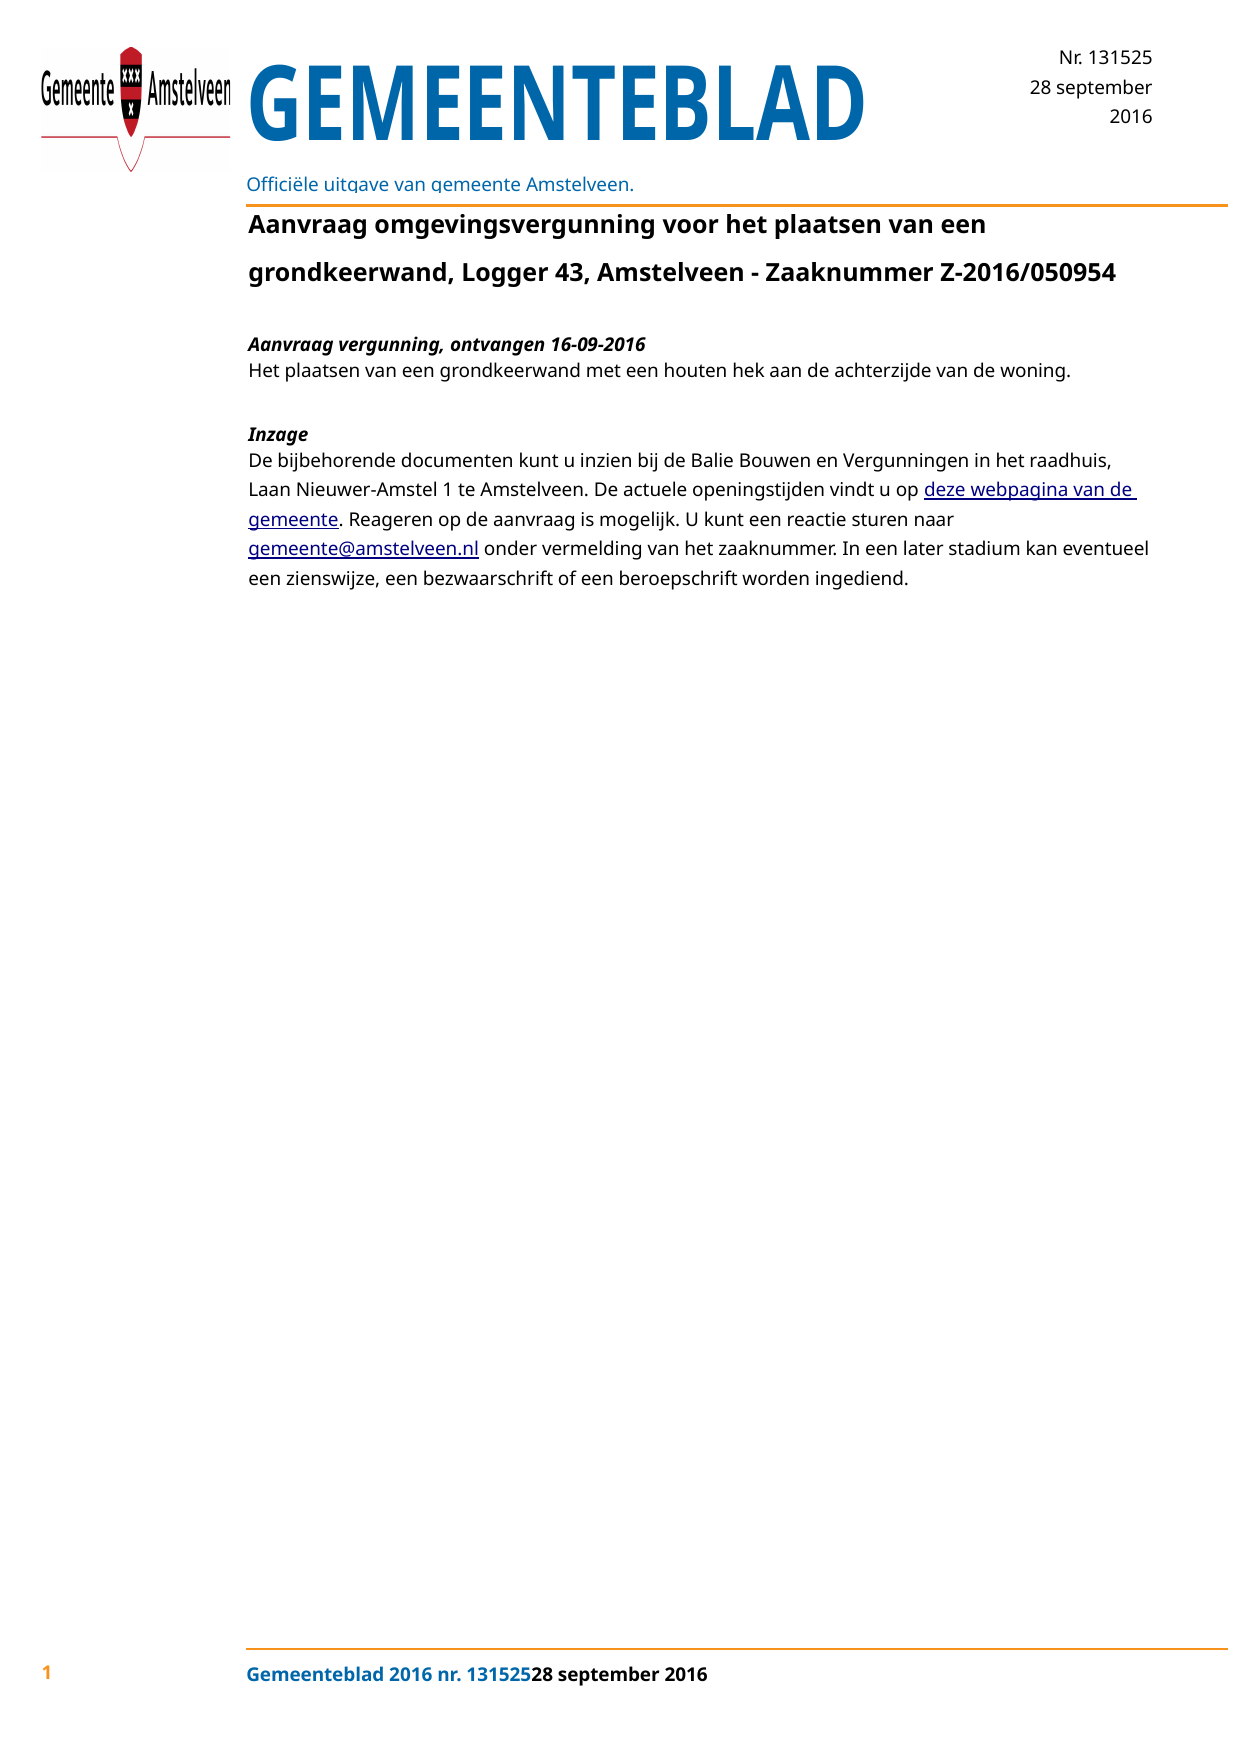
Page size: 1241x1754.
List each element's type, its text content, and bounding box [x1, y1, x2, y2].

picture [41, 47, 231, 172]
text Aanvraag vergunning, ontvangen 16-09-2016 [248, 331, 1152, 357]
text De bijbehorende documenten kunt u inzien bij de Balie Bouwen en Vergunningen in het raadhuis, Laan Nieuwer-Amstel 1 te Amstelveen. De actuele openingstijden vindt u op deze webpagina van de gemeente. Reageren op de aanvraag is mogelijk. U kunt een reactie sturen naar gemeente@amstelveen.nl onder vermelding van het zaaknummer. In een later stadium kan eventueel een zienswijze, een bezwaarschrift of een beroepschrift worden ingediend. [248, 447, 1152, 591]
text Het plaatsen van een grondkeerwand met een houten hek aan de achterzijde van de woning. [248, 357, 1152, 383]
text Aanvraag omgevingsvergunning voor het plaatsen van een grondkeerwand, Logger 43, Amstelveen - Zaaknummer Z-2016/050954 [248, 207, 1152, 288]
text Inzage [248, 421, 1152, 447]
